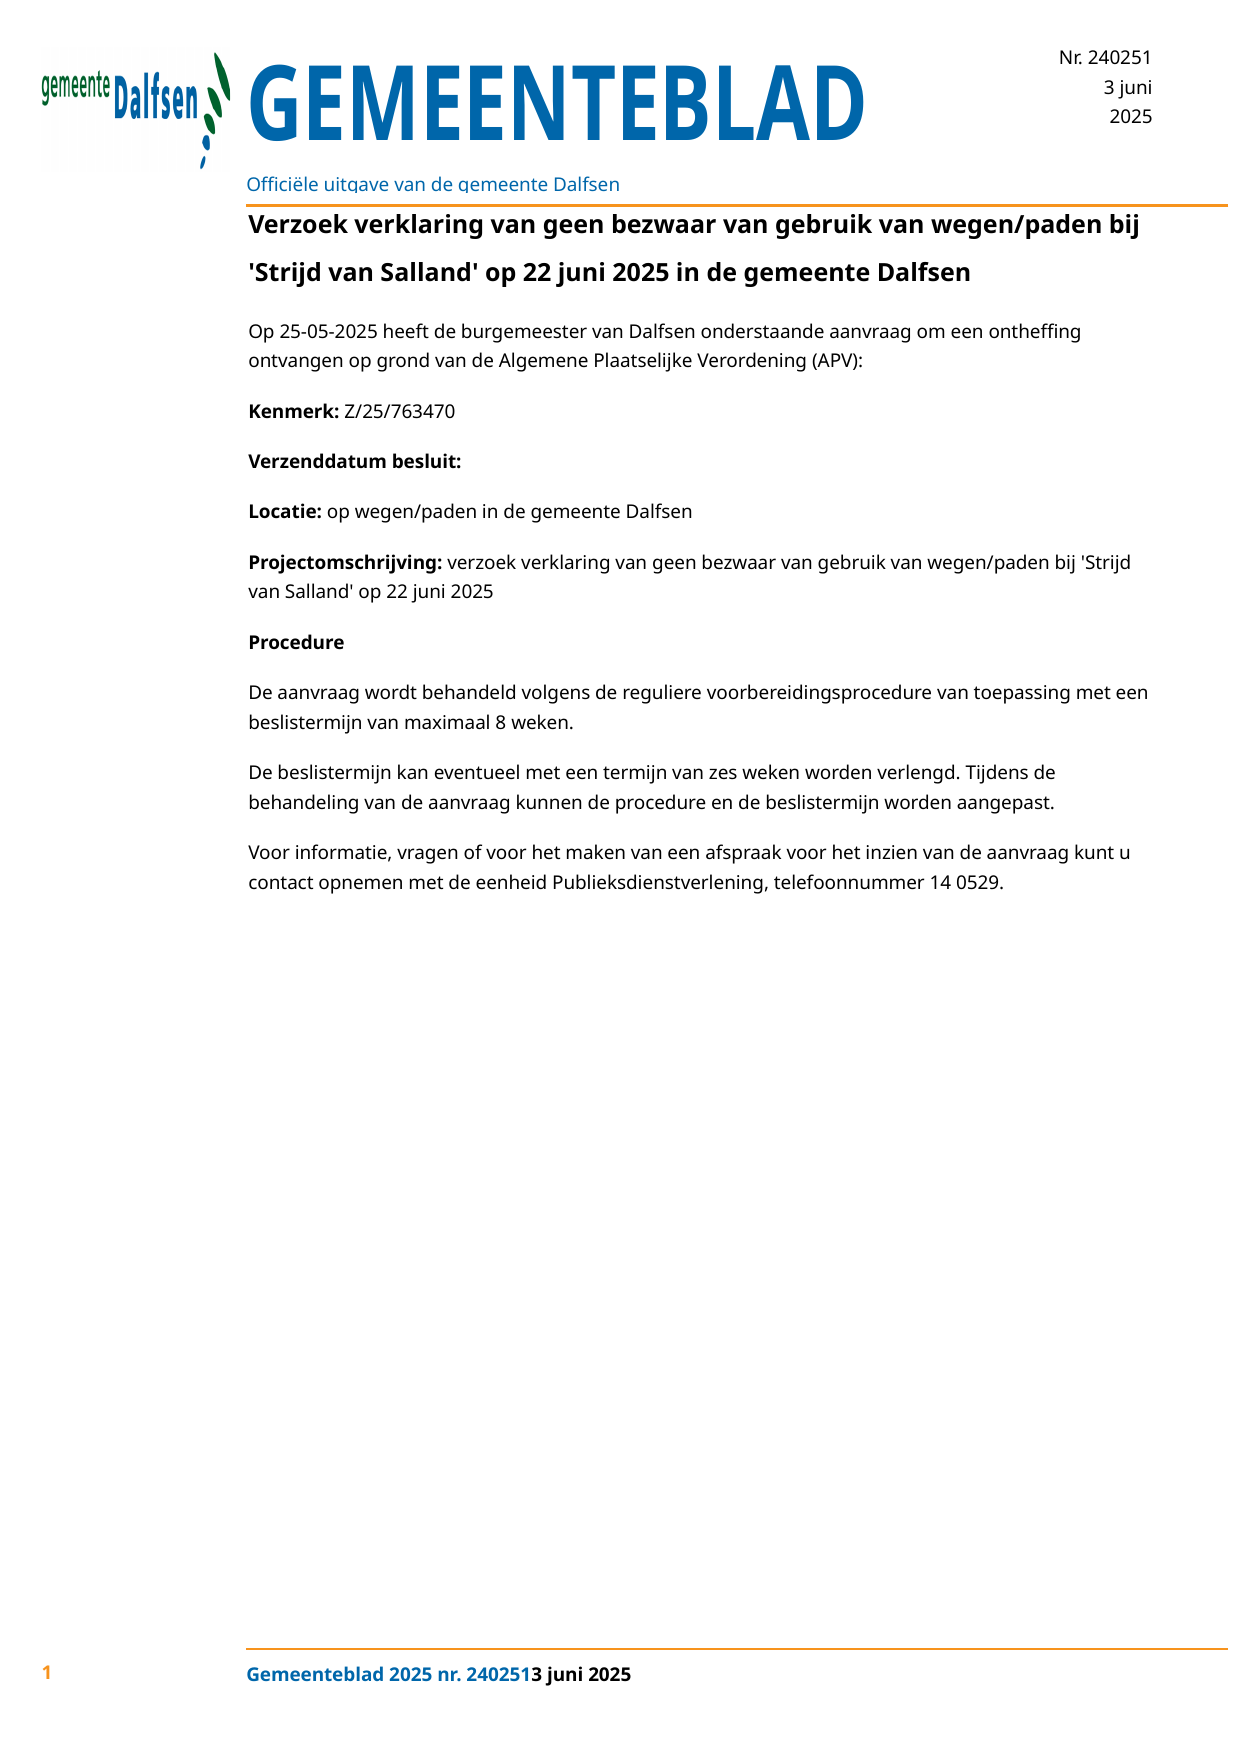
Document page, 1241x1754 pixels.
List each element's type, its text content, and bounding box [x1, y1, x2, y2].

text Locatie: op wegen/paden in de gemeente Dalfsen [248, 499, 1152, 524]
picture [41, 47, 231, 172]
text Op 25-05-2025 heeft de burgemeester van Dalfsen onderstaande aanvraag om een ontheffing ontvangen op grond van de Algemene Plaatselijke Verordening (APV): [248, 318, 1152, 373]
text Projectomschrijving: verzoek verklaring van geen bezwaar van gebruik van wegen/paden bij 'Strijd van Salland' op 22 juni 2025 [248, 549, 1152, 604]
text Verzoek verklaring van geen bezwaar van gebruik van wegen/paden bij 'Strijd van Salland' op 22 juni 2025 in de gemeente Dalfsen [248, 207, 1152, 288]
text Procedure [248, 629, 1152, 655]
text De aanvraag wordt behandeld volgens de reguliere voorbereidingsprocedure van toepassing met een beslistermijn van maximaal 8 weken. [248, 679, 1152, 735]
text Verzenddatum besluit: [248, 448, 1152, 474]
text De beslistermijn kan eventueel met een termijn van zes weken worden verlengd. Tijdens de behandeling van de aanvraag kunnen de procedure en de beslistermijn worden aangepast. [248, 759, 1152, 815]
text Kenmerk: Z/25/763470 [248, 398, 1152, 424]
text Voor informatie, vragen of voor het maken van een afspraak voor het inzien van de aanvraag kunt u contact opnemen met de eenheid Publieksdienstverlening, telefoonnummer 14 0529. [248, 839, 1152, 895]
